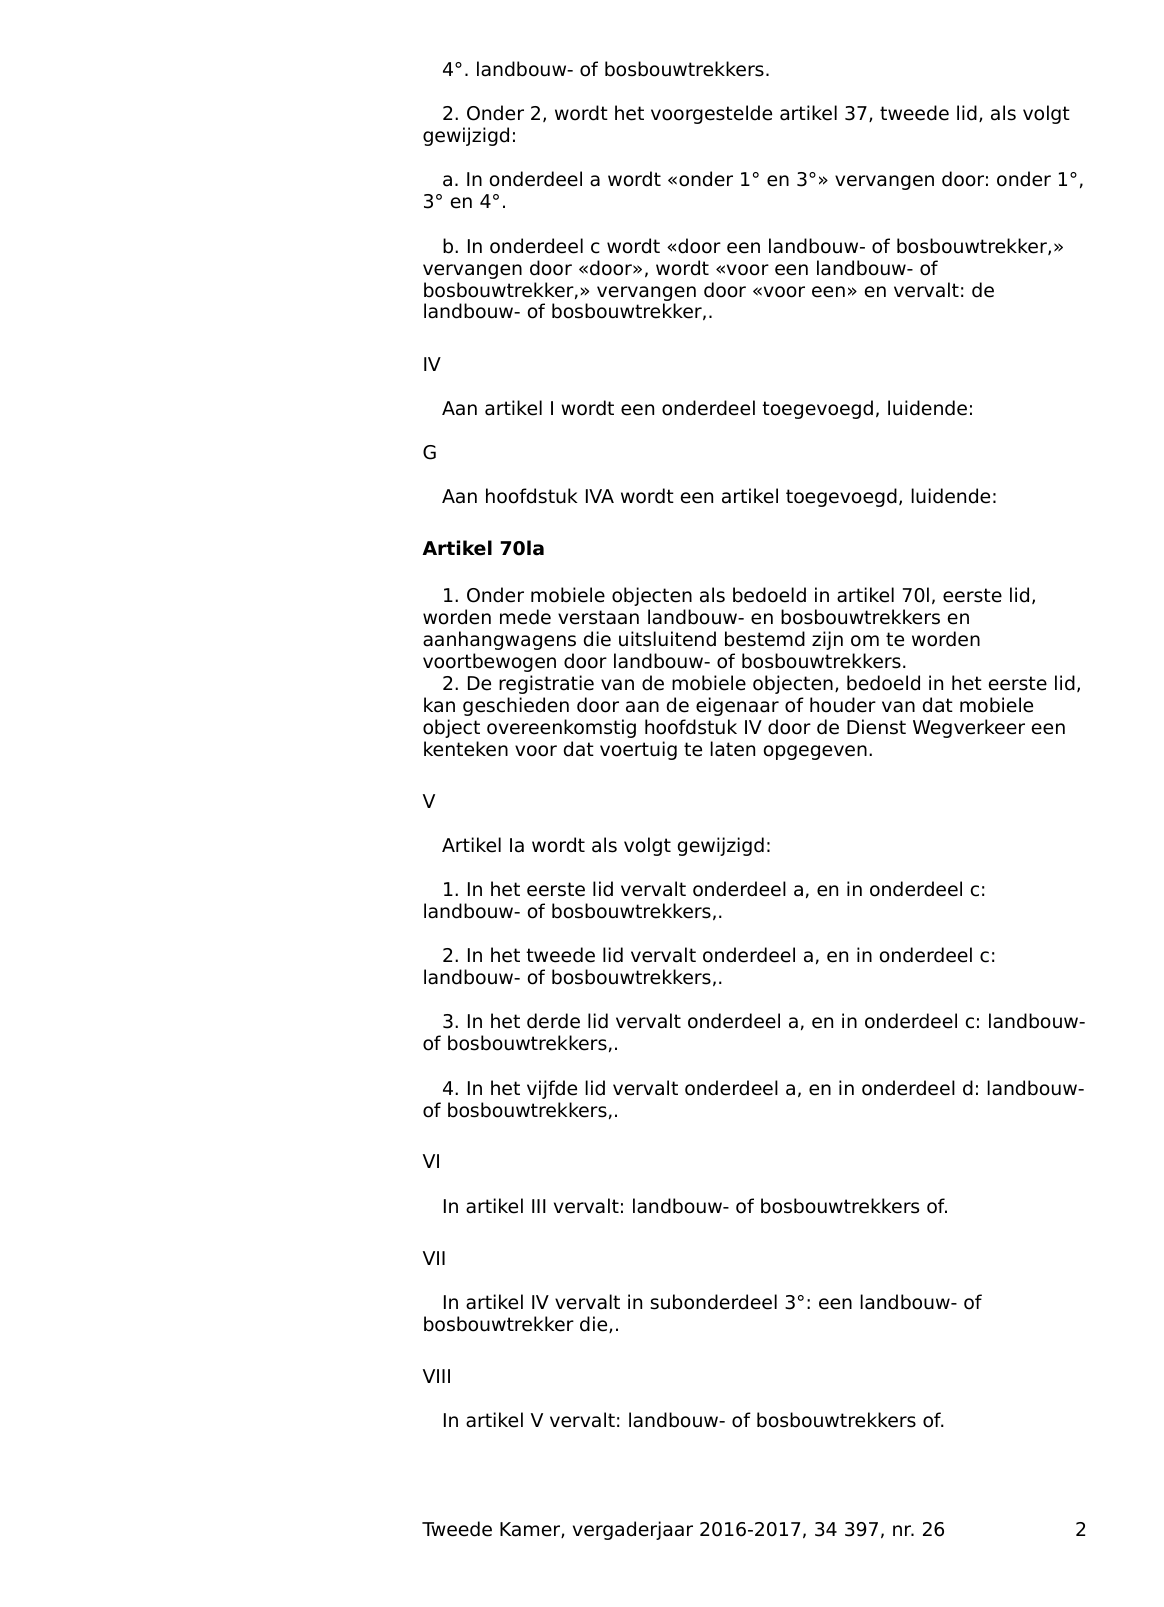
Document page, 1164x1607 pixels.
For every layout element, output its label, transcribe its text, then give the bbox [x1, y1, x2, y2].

text 2. In het tweede lid vervalt onderdeel a, en in onderdeel c: landbouw- of bosbouwtrekkers,. [422, 945, 1087, 989]
text In artikel III vervalt: landbouw- of bosbouwtrekkers of. [422, 1196, 1087, 1218]
text a. In onderdeel a wordt «onder 1° en 3°» vervangen door: onder 1°, 3° en 4°. [422, 169, 1087, 213]
text 4. In het vijfde lid vervalt onderdeel a, en in onderdeel d: landbouw- of bosbouwtrekkers,. [422, 1077, 1087, 1121]
text 1. Onder mobiele objecten als bedoeld in artikel 70l, eerste lid, worden mede verstaan landbouw- en bosbouwtrekkers en aanhangwagens die uitsluitend bestemd zijn om te worden voortbewogen door landbouw- of bosbouwtrekkers. [422, 585, 1087, 673]
subtitle Artikel 70la [422, 538, 1087, 560]
subtitle IV [422, 353, 1087, 375]
subtitle V [422, 791, 1087, 813]
text b. In onderdeel c wordt «door een landbouw- of bosbouwtrekker,» vervangen door «door», wordt «voor een landbouw- of bosbouwtrekker,» vervangen door «voor een» en vervalt: de landbouw- of bosbouwtrekker,. [422, 236, 1087, 323]
text 1. In het eerste lid vervalt onderdeel a, en in onderdeel c: landbouw- of bosbouwtrekkers,. [422, 879, 1087, 923]
subtitle VII [422, 1248, 1087, 1269]
subtitle VIII [422, 1366, 1087, 1388]
text Aan artikel I wordt een onderdeel toegevoegd, luidende: [422, 398, 1087, 419]
text 2. Onder 2, wordt het voorgestelde artikel 37, tweede lid, als volgt gewijzigd: [422, 103, 1087, 147]
text 4°. landbouw- of bosbouwtrekkers. [422, 59, 1087, 81]
text In artikel V vervalt: landbouw- of bosbouwtrekkers of. [422, 1410, 1087, 1432]
text 3. In het derde lid vervalt onderdeel a, en in onderdeel c: landbouw- of bosbouwtrekkers,. [422, 1011, 1087, 1055]
text Artikel Ia wordt als volgt gewijzigd: [422, 835, 1087, 857]
text 2. De registratie van de mobiele objecten, bedoeld in het eerste lid, kan geschieden door aan de eigenaar of houder van dat mobiele object overeenkomstig hoofdstuk IV door de Dienst Wegverkeer een kenteken voor dat voertuig te laten opgegeven. [422, 673, 1087, 761]
subtitle VI [422, 1151, 1087, 1173]
text In artikel IV vervalt in subonderdeel 3°: een landbouw- of bosbouwtrekker die,. [422, 1292, 1087, 1336]
text G [422, 442, 1087, 464]
text Aan hoofdstuk IVA wordt een artikel toegevoegd, luidende: [422, 486, 1087, 508]
